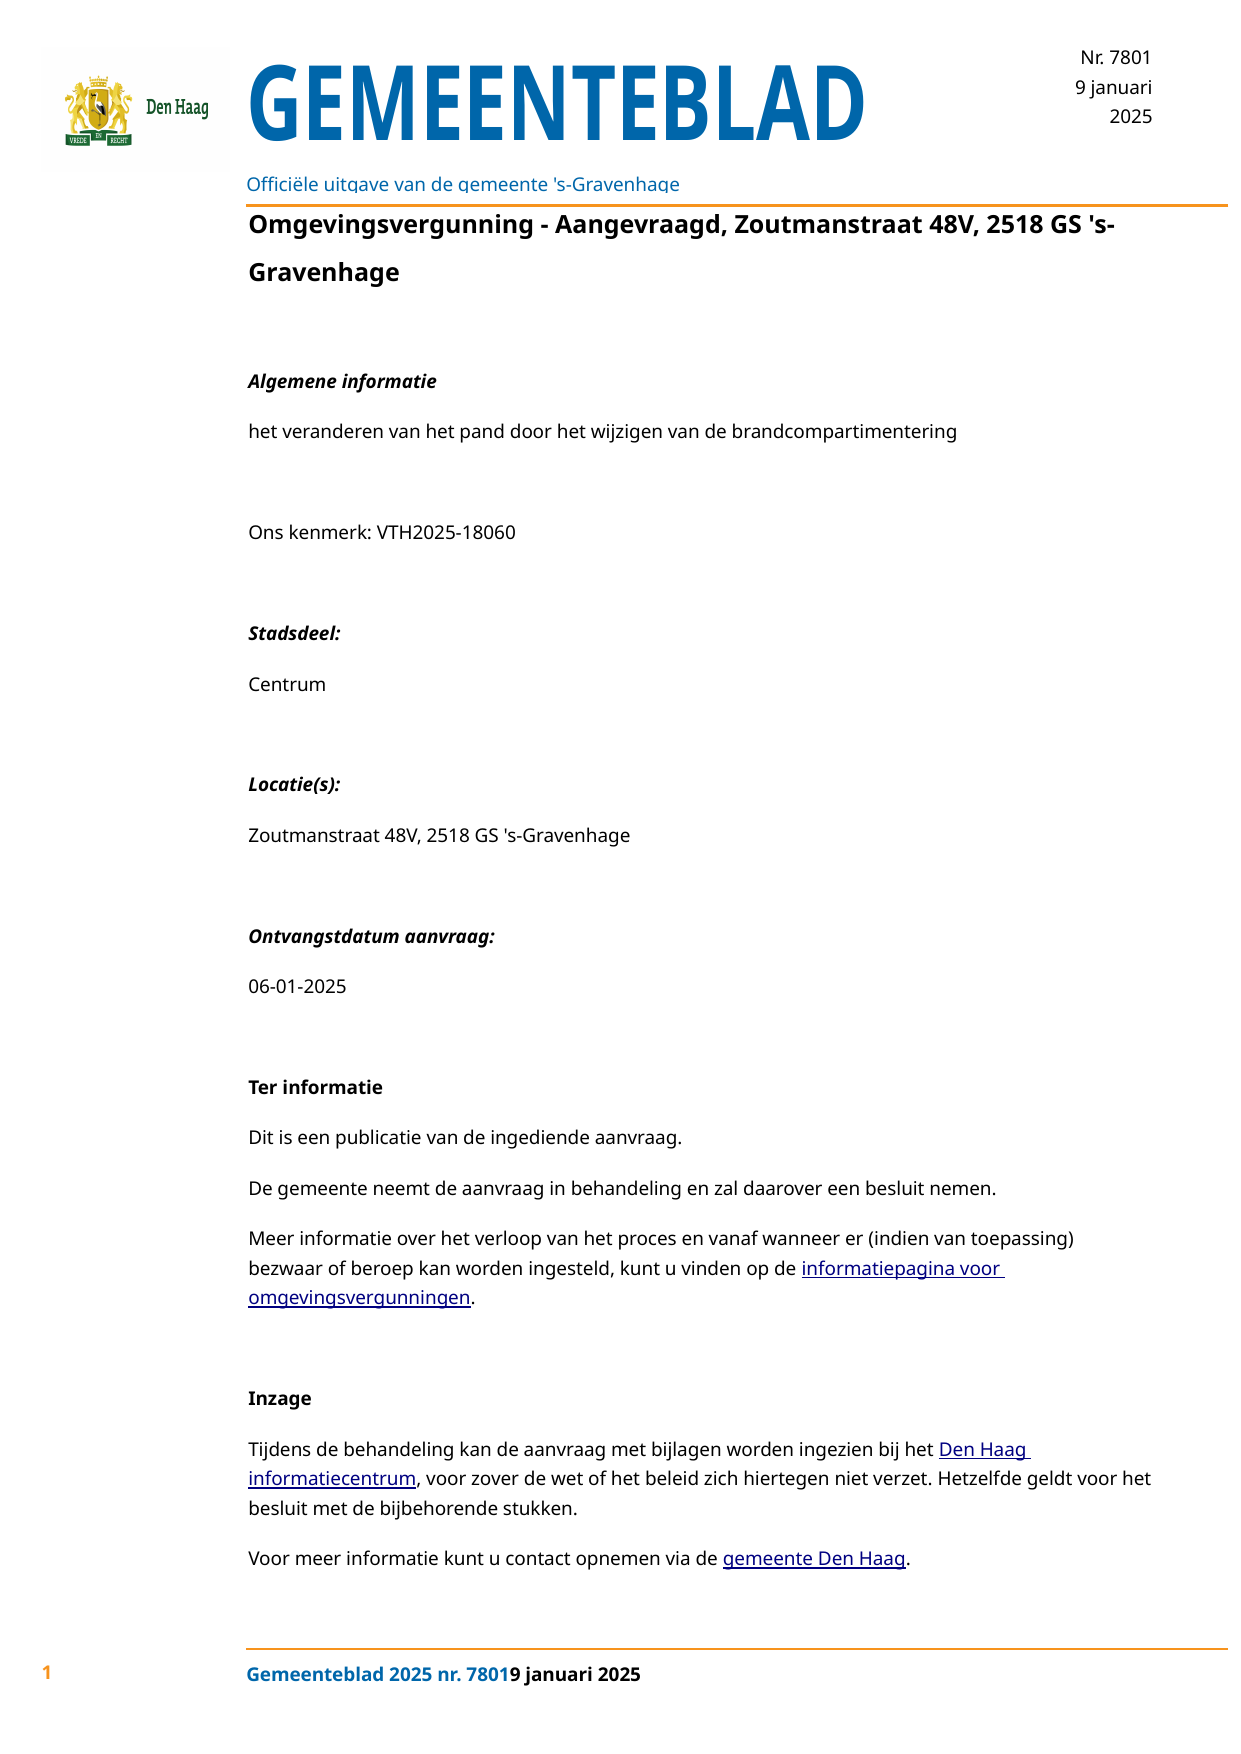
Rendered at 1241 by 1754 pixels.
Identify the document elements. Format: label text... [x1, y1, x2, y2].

text Ons kenmerk: VTH2025-18060 [248, 519, 1152, 545]
text 06-01-2025 [248, 973, 1152, 999]
text Voor meer informatie kunt u contact opnemen via de gemeente Den Haag. [248, 1545, 1152, 1571]
text Meer informatie over het verloop van het proces en vanaf wanneer er (indien van toepassing) bezwaar of beroep kan worden ingesteld, kunt u vinden op de informatiepagina voor omgevingsvergunningen. [248, 1225, 1152, 1310]
text Centrum [248, 671, 1152, 697]
text Algemene informatie [248, 368, 1152, 394]
text Dit is een publicatie van de ingediende aanvraag. [248, 1124, 1152, 1150]
picture [41, 47, 231, 172]
text Ontvangstdatum aanvraag: [248, 923, 1152, 949]
text het veranderen van het pand door het wijzigen van de brandcompartimentering [248, 419, 1152, 444]
text Zoutmanstraat 48V, 2518 GS 's-Gravenhage [248, 822, 1152, 848]
text Ter informatie [248, 1074, 1152, 1100]
text Tijdens de behandeling kan de aanvraag met bijlagen worden ingezien bij het Den Haag informatiecentrum, voor zover de wet of het beleid zich hiertegen niet verzet. Hetzelfde geldt voor het besluit met de bijbehorende stukken. [248, 1436, 1152, 1521]
text Omgevingsvergunning - Aangevraagd, Zoutmanstraat 48V, 2518 GS 's-Gravenhage [248, 207, 1152, 288]
text Stadsdeel: [248, 620, 1152, 646]
text Locatie(s): [248, 772, 1152, 797]
text De gemeente neemt de aanvraag in behandeling en zal daarover een besluit nemen. [248, 1175, 1152, 1201]
text Inzage [248, 1385, 1152, 1411]
